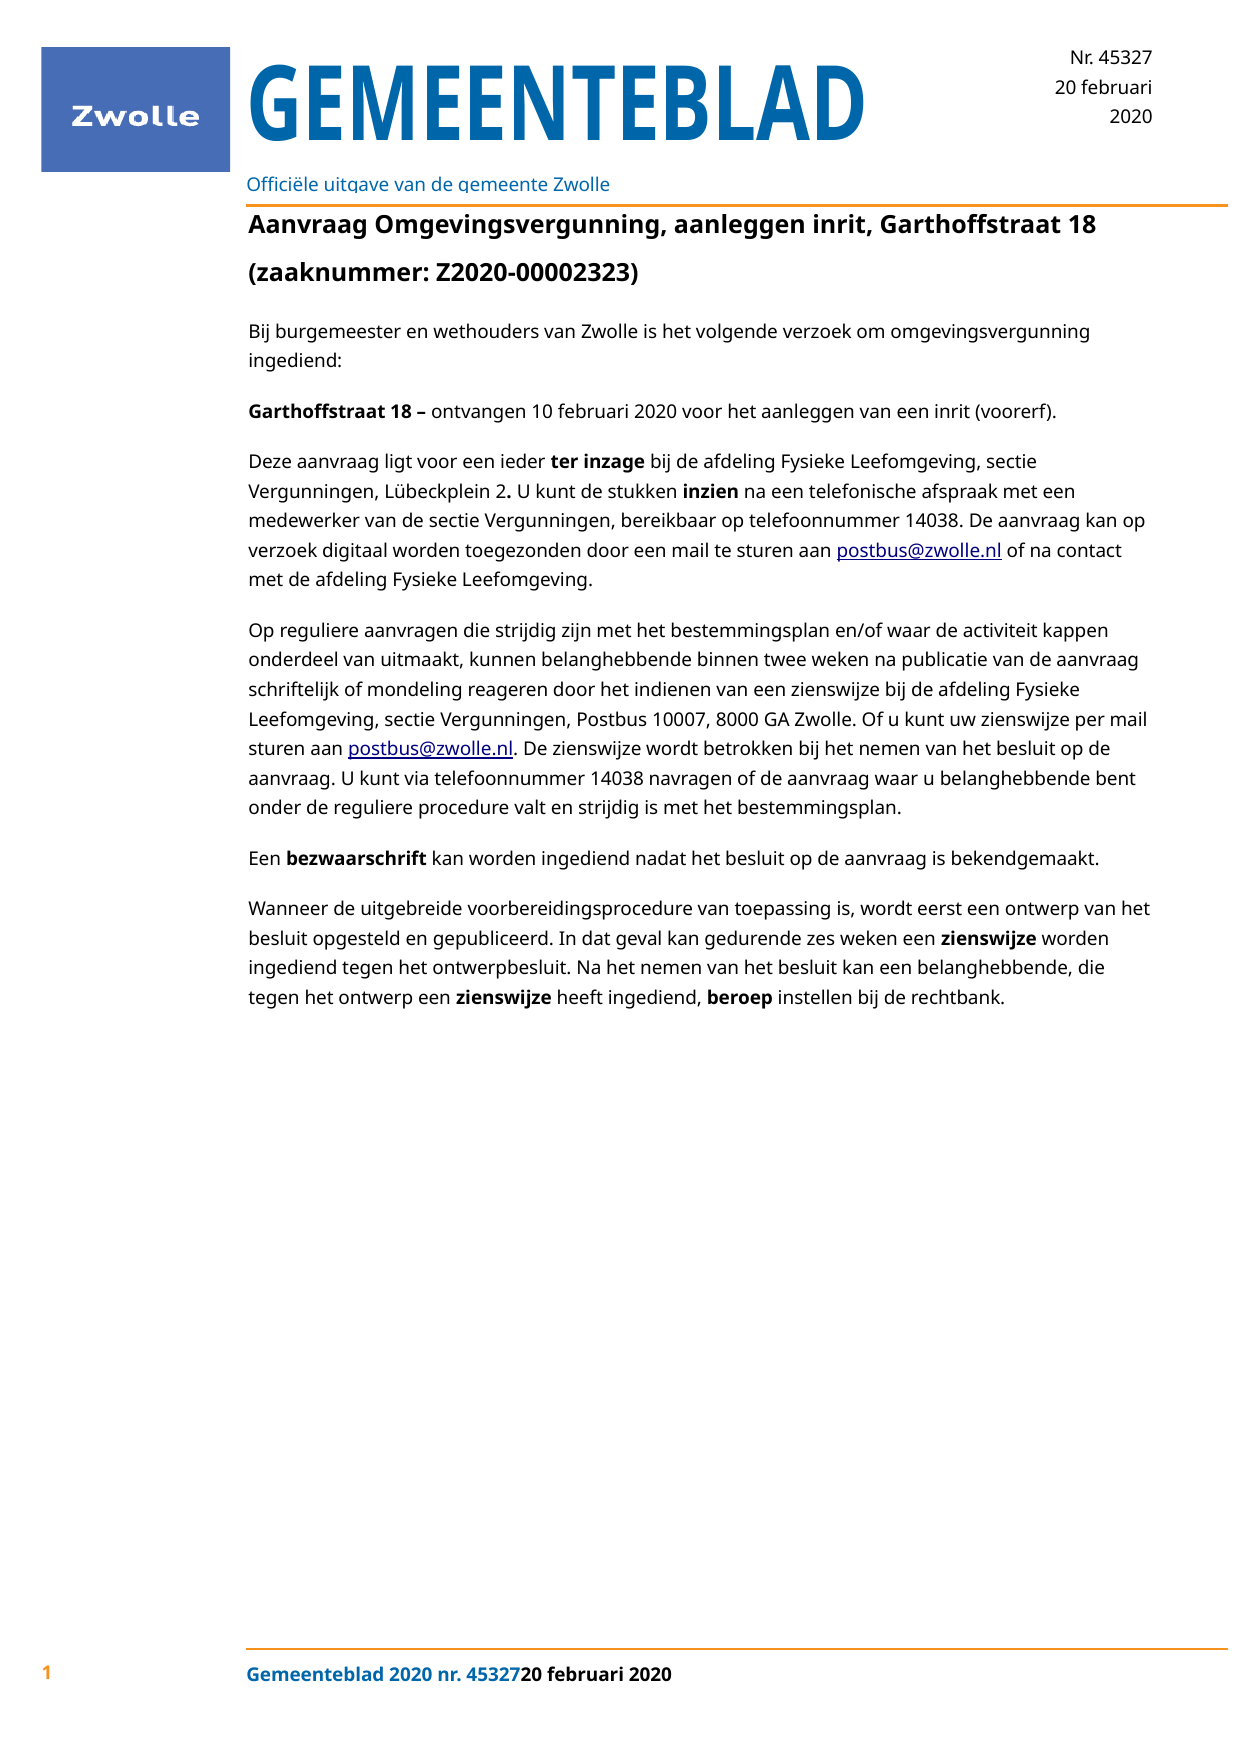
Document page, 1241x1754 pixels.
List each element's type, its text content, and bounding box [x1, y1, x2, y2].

picture [41, 47, 231, 172]
text Garthoffstraat 18 – ontvangen 10 februari 2020 voor het aanleggen van een inrit (voorerf). [248, 398, 1152, 424]
text Een bezwaarschrift kan worden ingediend nadat het besluit op de aanvraag is bekendgemaakt. [248, 845, 1152, 871]
text Bij burgemeester en wethouders van Zwolle is het volgende verzoek om omgevingsvergunning ingediend: [248, 318, 1152, 373]
text Deze aanvraag ligt voor een ieder ter inzage bij de afdeling Fysieke Leefomgeving, sectie Vergunningen, Lübeckplein 2. U kunt de stukken inzien na een telefonische afspraak met een medewerker van de sectie Vergunningen, bereikbaar op telefoonnummer 14038. De aanvraag kan op verzoek digitaal worden toegezonden door een mail te sturen aan postbus@zwolle.nl of na contact met de afdeling Fysieke Leefomgeving. [248, 448, 1152, 592]
text Aanvraag Omgevingsvergunning, aanleggen inrit, Garthoffstraat 18 (zaaknummer: Z2020-00002323) [248, 207, 1152, 288]
text Wanneer de uitgebreide voorbereidingsprocedure van toepassing is, wordt eerst een ontwerp van het besluit opgesteld en gepubliceerd. In dat geval kan gedurende zes weken een zienswijze worden ingediend tegen het ontwerpbesluit. Na het nemen van het besluit kan een belanghebbende, die tegen het ontwerp een zienswijze heeft ingediend, beroep instellen bij de rechtbank. [248, 895, 1152, 1010]
text Op reguliere aanvragen die strijdig zijn met het bestemmingsplan en/of waar de activiteit kappen onderdeel van uitmaakt, kunnen belanghebbende binnen twee weken na publicatie van de aanvraag schriftelijk of mondeling reageren door het indienen van een zienswijze bij de afdeling Fysieke Leefomgeving, sectie Vergunningen, Postbus 10007, 8000 GA Zwolle. Of u kunt uw zienswijze per mail sturen aan postbus@zwolle.nl. De zienswijze wordt betrokken bij het nemen van het besluit op de aanvraag. U kunt via telefoonnummer 14038 navragen of de aanvraag waar u belanghebbende bent onder de reguliere procedure valt en strijdig is met het bestemmingsplan. [248, 617, 1152, 820]
